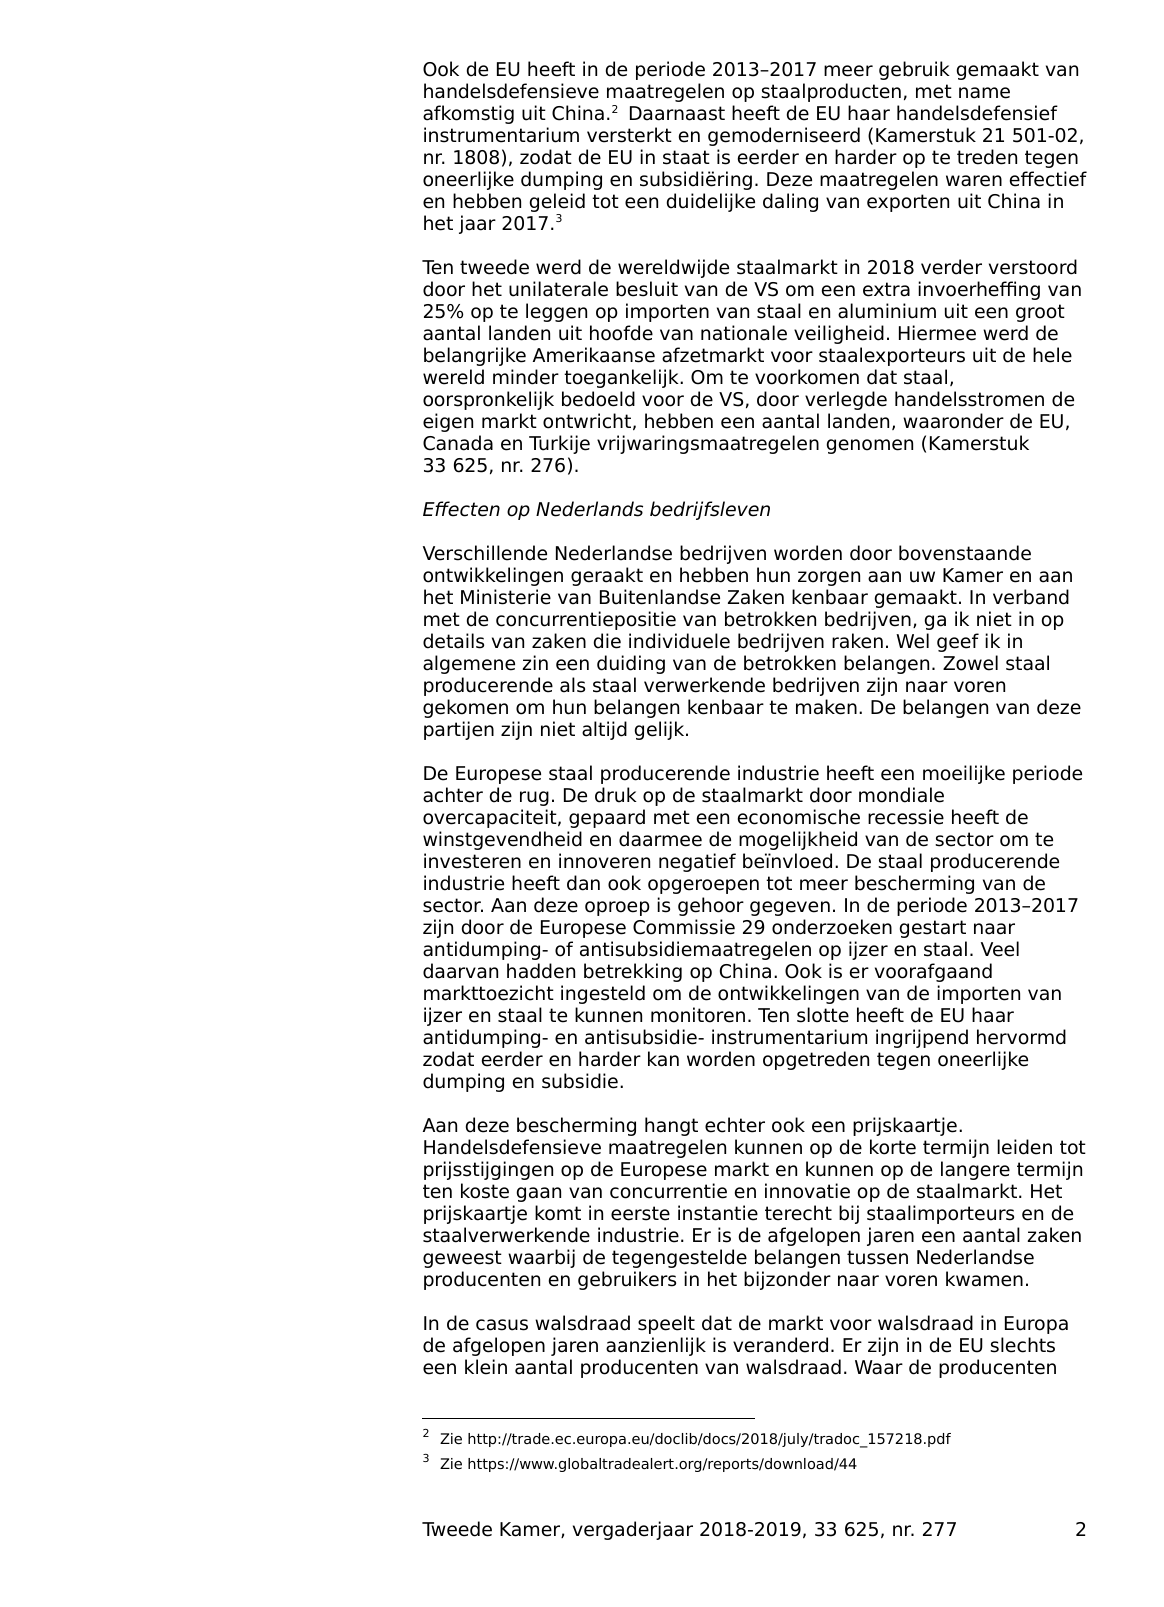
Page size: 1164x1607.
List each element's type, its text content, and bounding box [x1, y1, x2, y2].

text In de casus walsdraad speelt dat de markt voor walsdraad in Europa de afgelopen jaren aanzienlijk is veranderd. Er zijn in de EU slechts een klein aantal producenten van walsdraad. Waar de producenten [422, 1313, 1087, 1379]
text Ook de EU heeft in de periode 2013–2017 meer gebruik gemaakt van handelsdefensieve maatregelen op staalproducten, met name afkomstig uit China. Daarnaast heeft de EU haar handelsdefensief instrumentarium versterkt en gemoderniseerd (Kamerstuk 21 501-02, nr. 1808), zodat de EU in staat is eerder en harder op te treden tegen oneerlijke dumping en subsidiëring. Deze maatregelen waren effectief en hebben geleid tot een duidelijke daling van exporten uit China in het jaar 2017. [422, 59, 1087, 235]
text Verschillende Nederlandse bedrijven worden door bovenstaande ontwikkelingen geraakt en hebben hun zorgen aan uw Kamer en aan het Ministerie van Buitenlandse Zaken kenbaar gemaakt. In verband met de concurrentiepositie van betrokken bedrijven, ga ik niet in op details van zaken die individuele bedrijven raken. Wel geef ik in algemene zin een duiding van de betrokken belangen. Zowel staal producerende als staal verwerkende bedrijven zijn naar voren gekomen om hun belangen kenbaar te maken. De belangen van deze partijen zijn niet altijd gelijk. [422, 543, 1087, 741]
text Zie https://www.globaltradealert.org/reports/download/44 [422, 1452, 1087, 1474]
subtitle Effecten op Nederlands bedrijfsleven [422, 499, 1087, 521]
text Ten tweede werd de wereldwijde staalmarkt in 2018 verder verstoord door het unilaterale besluit van de VS om een extra invoerheffing van 25% op te leggen op importen van staal en aluminium uit een groot aantal landen uit hoofde van nationale veiligheid. Hiermee werd de belangrijke Amerikaanse afzetmarkt voor staalexporteurs uit de hele wereld minder toegankelijk. Om te voorkomen dat staal, oorspronkelijk bedoeld voor de VS, door verlegde handelsstromen de eigen markt ontwricht, hebben een aantal landen, waaronder de EU, Canada en Turkije vrijwaringsmaatregelen genomen (Kamerstuk 33 625, nr. 276). [422, 257, 1087, 477]
text De Europese staal producerende industrie heeft een moeilijke periode achter de rug. De druk op de staalmarkt door mondiale overcapaciteit, gepaard met een economische recessie heeft de winstgevendheid en daarmee de mogelijkheid van de sector om te investeren en innoveren negatief beïnvloed. De staal producerende industrie heeft dan ook opgeroepen tot meer bescherming van de sector. Aan deze oproep is gehoor gegeven. In de periode 2013–2017 zijn door de Europese Commissie 29 onderzoeken gestart naar antidumping- of antisubsidiemaatregelen op ijzer en staal. Veel daarvan hadden betrekking op China. Ook is er voorafgaand markttoezicht ingesteld om de ontwikkelingen van de importen van ijzer en staal te kunnen monitoren. Ten slotte heeft de EU haar antidumping- en antisubsidie- instrumentarium ingrijpend hervormd zodat eerder en harder kan worden opgetreden tegen oneerlijke dumping en subsidie. [422, 763, 1087, 1093]
text Zie http://trade.ec.europa.eu/doclib/docs/2018/july/tradoc_157218.pdf [422, 1427, 1087, 1449]
text Aan deze bescherming hangt echter ook een prijskaartje. Handelsdefensieve maatregelen kunnen op de korte termijn leiden tot prijsstijgingen op de Europese markt en kunnen op de langere termijn ten koste gaan van concurrentie en innovatie op de staalmarkt. Het prijskaartje komt in eerste instantie terecht bij staalimporteurs en de staalverwerkende industrie. Er is de afgelopen jaren een aantal zaken geweest waarbij de tegengestelde belangen tussen Nederlandse producenten en gebruikers in het bijzonder naar voren kwamen. [422, 1115, 1087, 1291]
